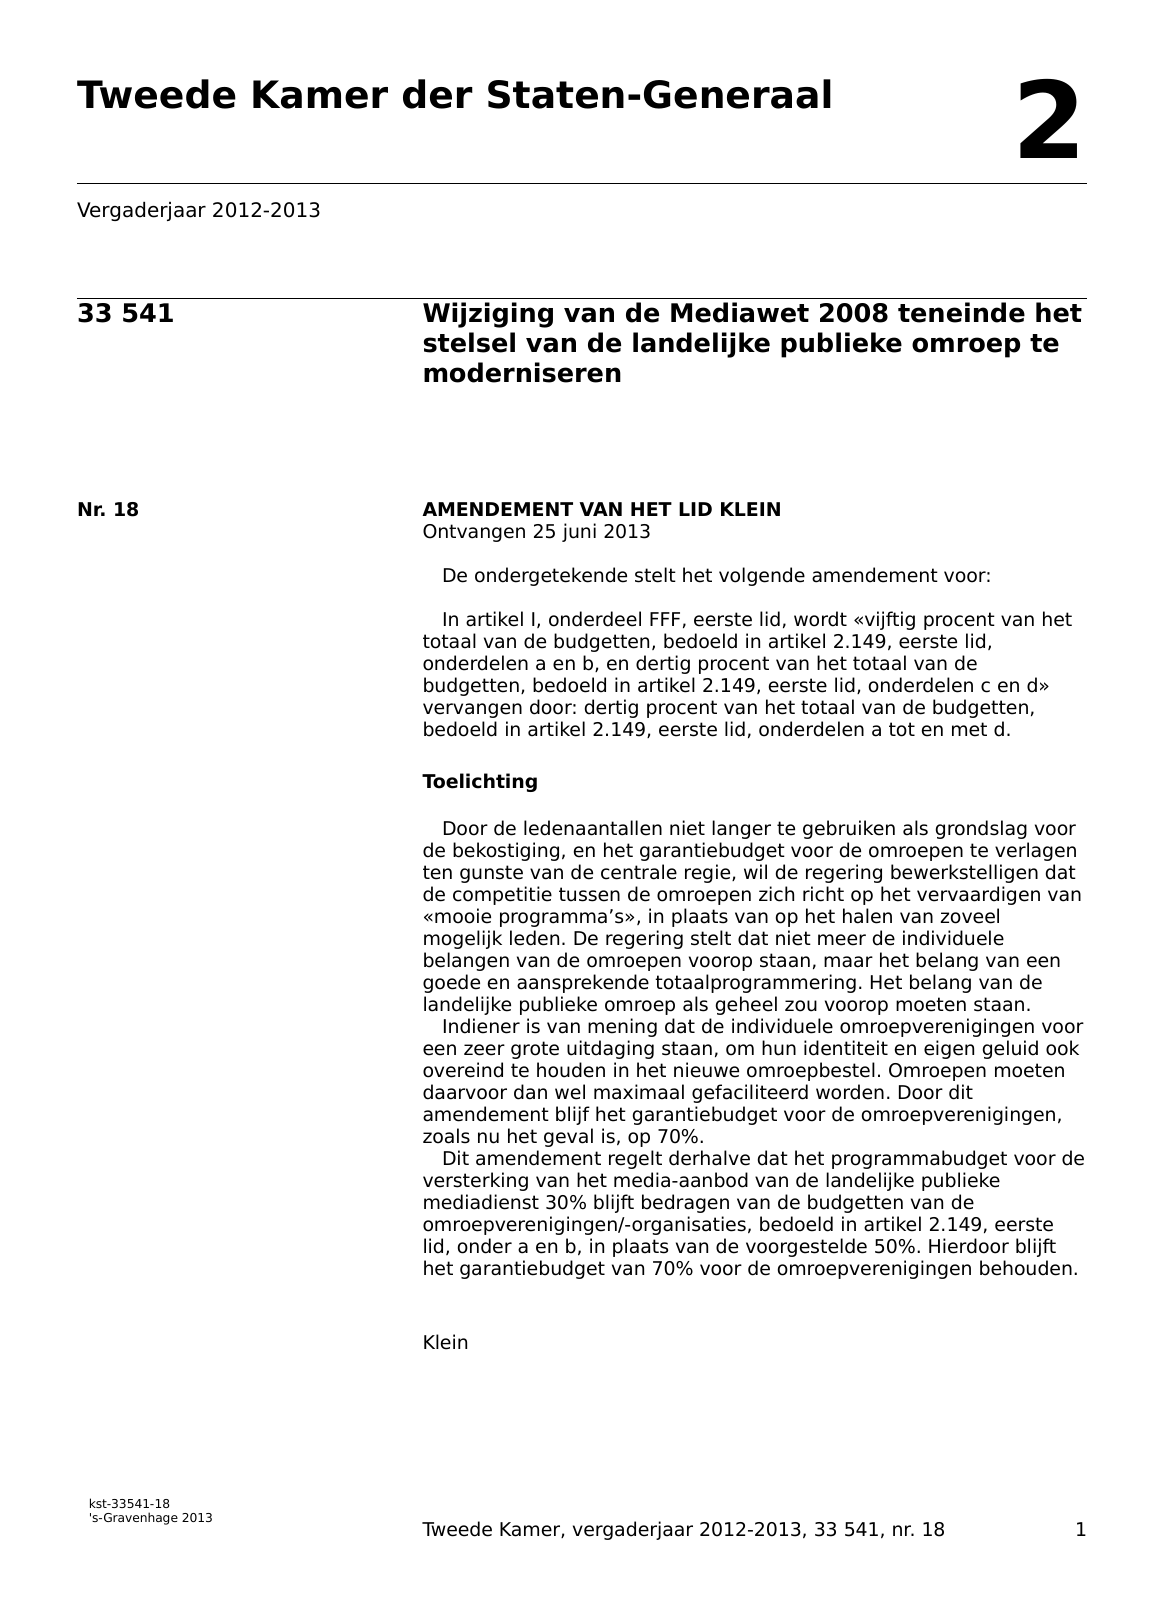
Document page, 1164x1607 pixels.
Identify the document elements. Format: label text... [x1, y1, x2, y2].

text kst-33541-18 [88, 1497, 323, 1511]
text Ontvangen 25 juni 2013 [422, 521, 1087, 543]
subtitle Toelichting [422, 771, 1087, 793]
text Klein [422, 1310, 1087, 1354]
subtitle 33 541 Wijziging van de Mediawet 2008 teneinde het stelsel van de landelijke publieke omroep te moderniseren [77, 299, 1087, 388]
text De ondergetekende stelt het volgende amendement voor: [422, 565, 1087, 587]
text Door de ledenaantallen niet langer te gebruiken als grondslag voor de bekostiging, en het garantiebudget voor de omroepen te verlagen ten gunste van de centrale regie, wil de regering bewerkstelligen dat de competitie tussen de omroepen zich richt op het vervaardigen van «mooie programma’s», in plaats van op het halen van zoveel mogelijk leden. De regering stelt dat niet meer de individuele belangen van de omroepen voorop staan, maar het belang van een goede en aansprekende totaalprogrammering. Het belang van de landelijke publieke omroep als geheel zou voorop moeten staan. [422, 818, 1087, 1016]
table_header 2 [886, 59, 1087, 183]
text 's-Gravenhage 2013 [88, 1511, 323, 1525]
subtitle Nr. 18 AMENDEMENT VAN HET LID KLEIN [77, 499, 1087, 521]
table_cell Vergaderjaar 2012-2013 [77, 184, 1087, 298]
table_header Tweede Kamer der Staten-Generaal [77, 59, 886, 183]
text In artikel I, onderdeel FFF, eerste lid, wordt «vijftig procent van het totaal van de budgetten, bedoeld in artikel 2.149, eerste lid, onderdelen a en b, en dertig procent van het totaal van de budgetten, bedoeld in artikel 2.149, eerste lid, onderdelen c en d» vervangen door: dertig procent van het totaal van de budgetten, bedoeld in artikel 2.149, eerste lid, onderdelen a tot en met d. [422, 609, 1087, 741]
text Dit amendement regelt derhalve dat het programmabudget voor de versterking van het media-aanbod van de landelijke publieke mediadienst 30% blijft bedragen van de budgetten van de omroepverenigingen/-organisaties, bedoeld in artikel 2.149, eerste lid, onder a en b, in plaats van de voorgestelde 50%. Hierdoor blijft het garantiebudget van 70% voor de omroepverenigingen behouden. [422, 1148, 1087, 1280]
text Indiener is van mening dat de individuele omroepverenigingen voor een zeer grote uitdaging staan, om hun identiteit en eigen geluid ook overeind te houden in het nieuwe omroepbestel. Omroepen moeten daarvoor dan wel maximaal gefaciliteerd worden. Door dit amendement blijf het garantiebudget voor de omroepverenigingen, zoals nu het geval is, op 70%. [422, 1016, 1087, 1148]
